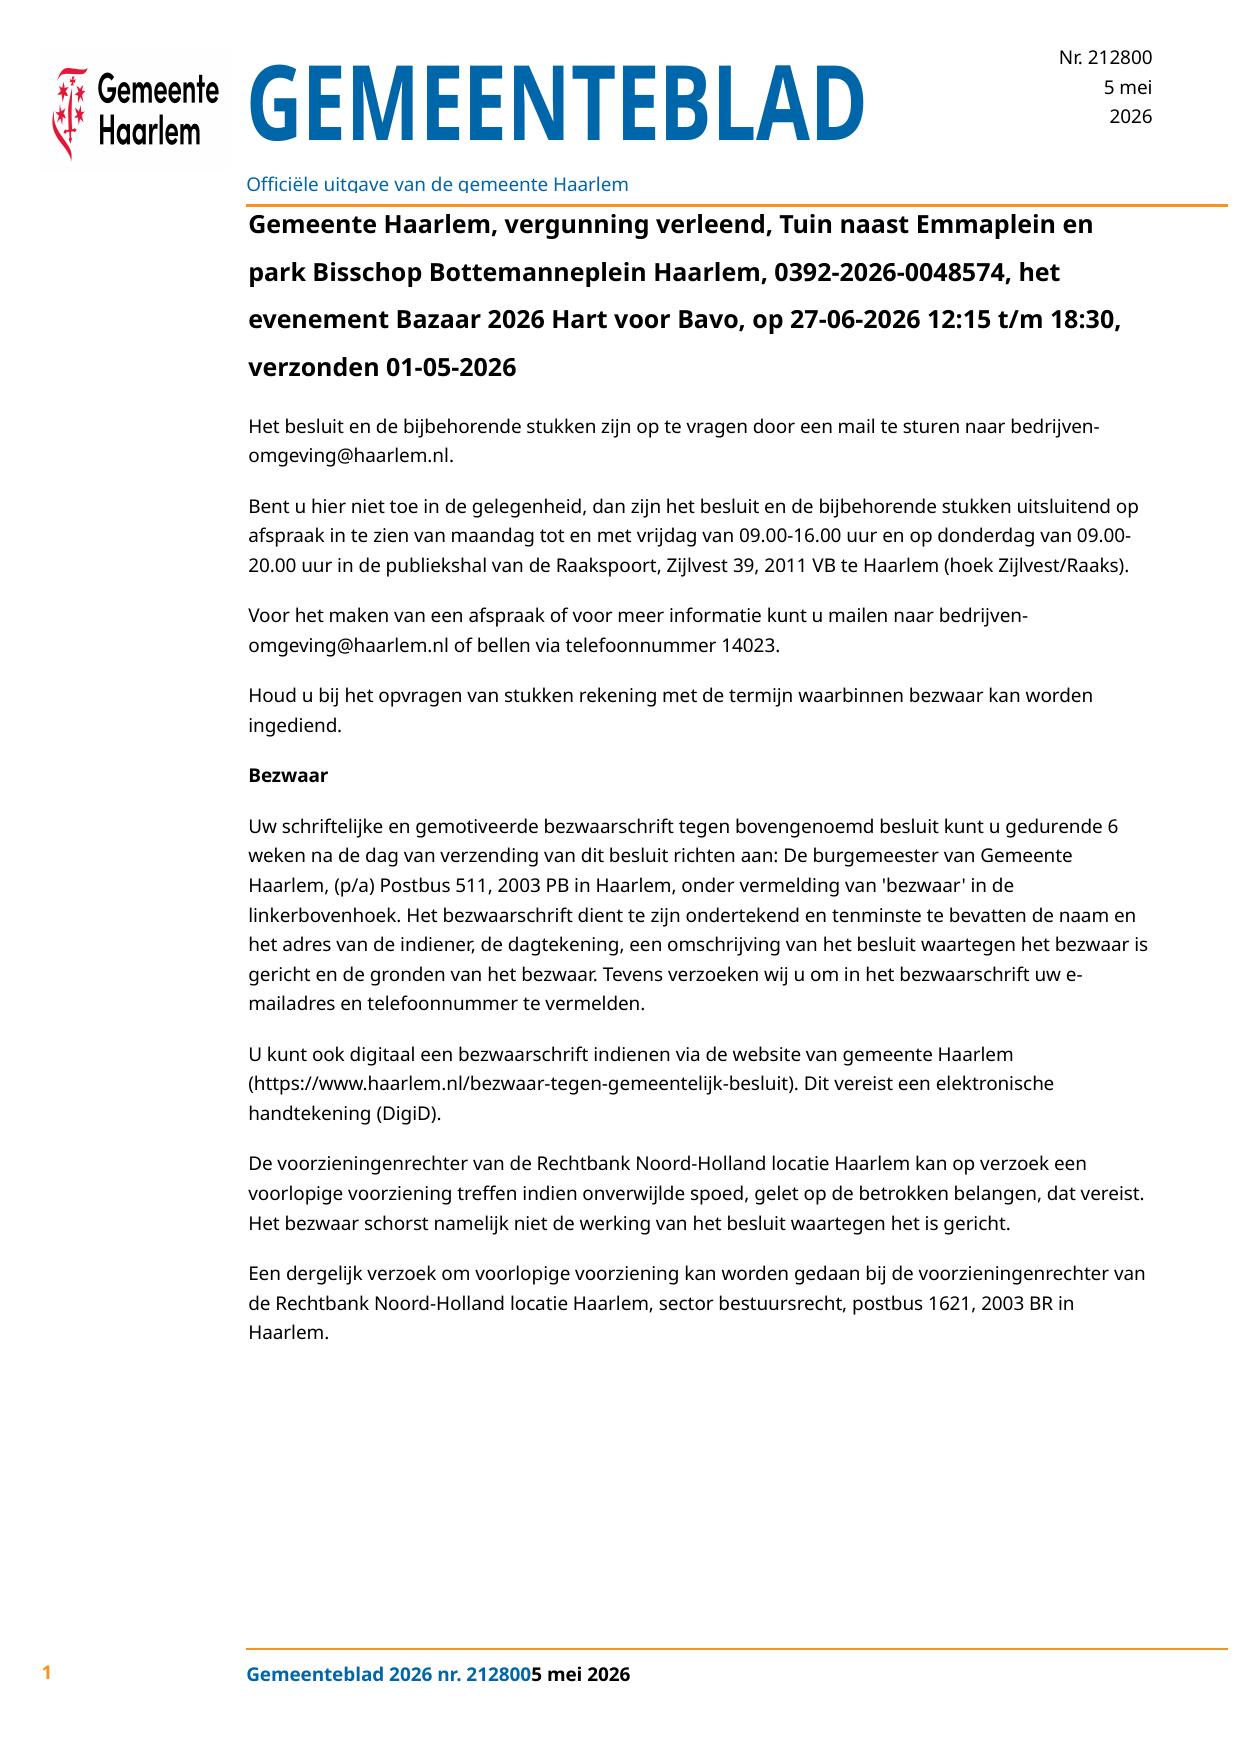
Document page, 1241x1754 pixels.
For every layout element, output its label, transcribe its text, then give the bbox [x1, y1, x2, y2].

text Bezwaar [248, 763, 1152, 788]
text Een dergelijk verzoek om voorlopige voorziening kan worden gedaan bij de voorzieningenrechter van de Rechtbank Noord-Holland locatie Haarlem, sector bestuursrecht, postbus 1621, 2003 BR in Haarlem. [248, 1260, 1152, 1345]
text Voor het maken van een afspraak of voor meer informatie kunt u mailen naar bedrijven-omgeving@haarlem.nl of bellen via telefoonnummer 14023. [248, 603, 1152, 658]
text Uw schriftelijke en gemotiveerde bezwaarschrift tegen bovengenoemd besluit kunt u gedurende 6 weken na de dag van verzending van dit besluit richten aan: De burgemeester van Gemeente Haarlem, (p/a) Postbus 511, 2003 PB in Haarlem, onder vermelding van 'bezwaar' in de linkerbovenhoek. Het bezwaarschrift dient te zijn ondertekend en tenminste te bevatten de naam en het adres van de indiener, de dagtekening, een omschrijving van het besluit waartegen het bezwaar is gericht en de gronden van het bezwaar. Tevens verzoeken wij u om in het bezwaarschrift uw e-mailadres en telefoonnummer te vermelden. [248, 813, 1152, 1016]
picture [41, 47, 231, 172]
text Houd u bij het opvragen van stukken rekening met de termijn waarbinnen bezwaar kan worden ingediend. [248, 683, 1152, 738]
text U kunt ook digitaal een bezwaarschrift indienen via de website van gemeente Haarlem (https://www.haarlem.nl/bezwaar-tegen-gemeentelijk-besluit). Dit vereist een elektronische handtekening (DigiD). [248, 1041, 1152, 1126]
text Bent u hier niet toe in de gelegenheid, dan zijn het besluit en de bijbehorende stukken uitsluitend op afspraak in te zien van maandag tot en met vrijdag van 09.00-16.00 uur en op donderdag van 09.00-20.00 uur in de publiekshal van de Raakspoort, Zijlvest 39, 2011 VB te Haarlem (hoek Zijlvest/Raaks). [248, 493, 1152, 578]
text Het besluit en de bijbehorende stukken zijn op te vragen door een mail te sturen naar bedrijven-omgeving@haarlem.nl. [248, 413, 1152, 468]
text De voorzieningenrechter van de Rechtbank Noord-Holland locatie Haarlem kan op verzoek een voorlopige voorziening treffen indien onverwijlde spoed, gelet op de betrokken belangen, dat vereist. Het bezwaar schorst namelijk niet de werking van het besluit waartegen het is gericht. [248, 1151, 1152, 1236]
text Gemeente Haarlem, vergunning verleend, Tuin naast Emmaplein en park Bisschop Bottemanneplein Haarlem, 0392-2026-0048574, het evenement Bazaar 2026 Hart voor Bavo, op 27-06-2026 12:15 t/m 18:30, verzonden 01-05-2026 [248, 207, 1152, 384]
